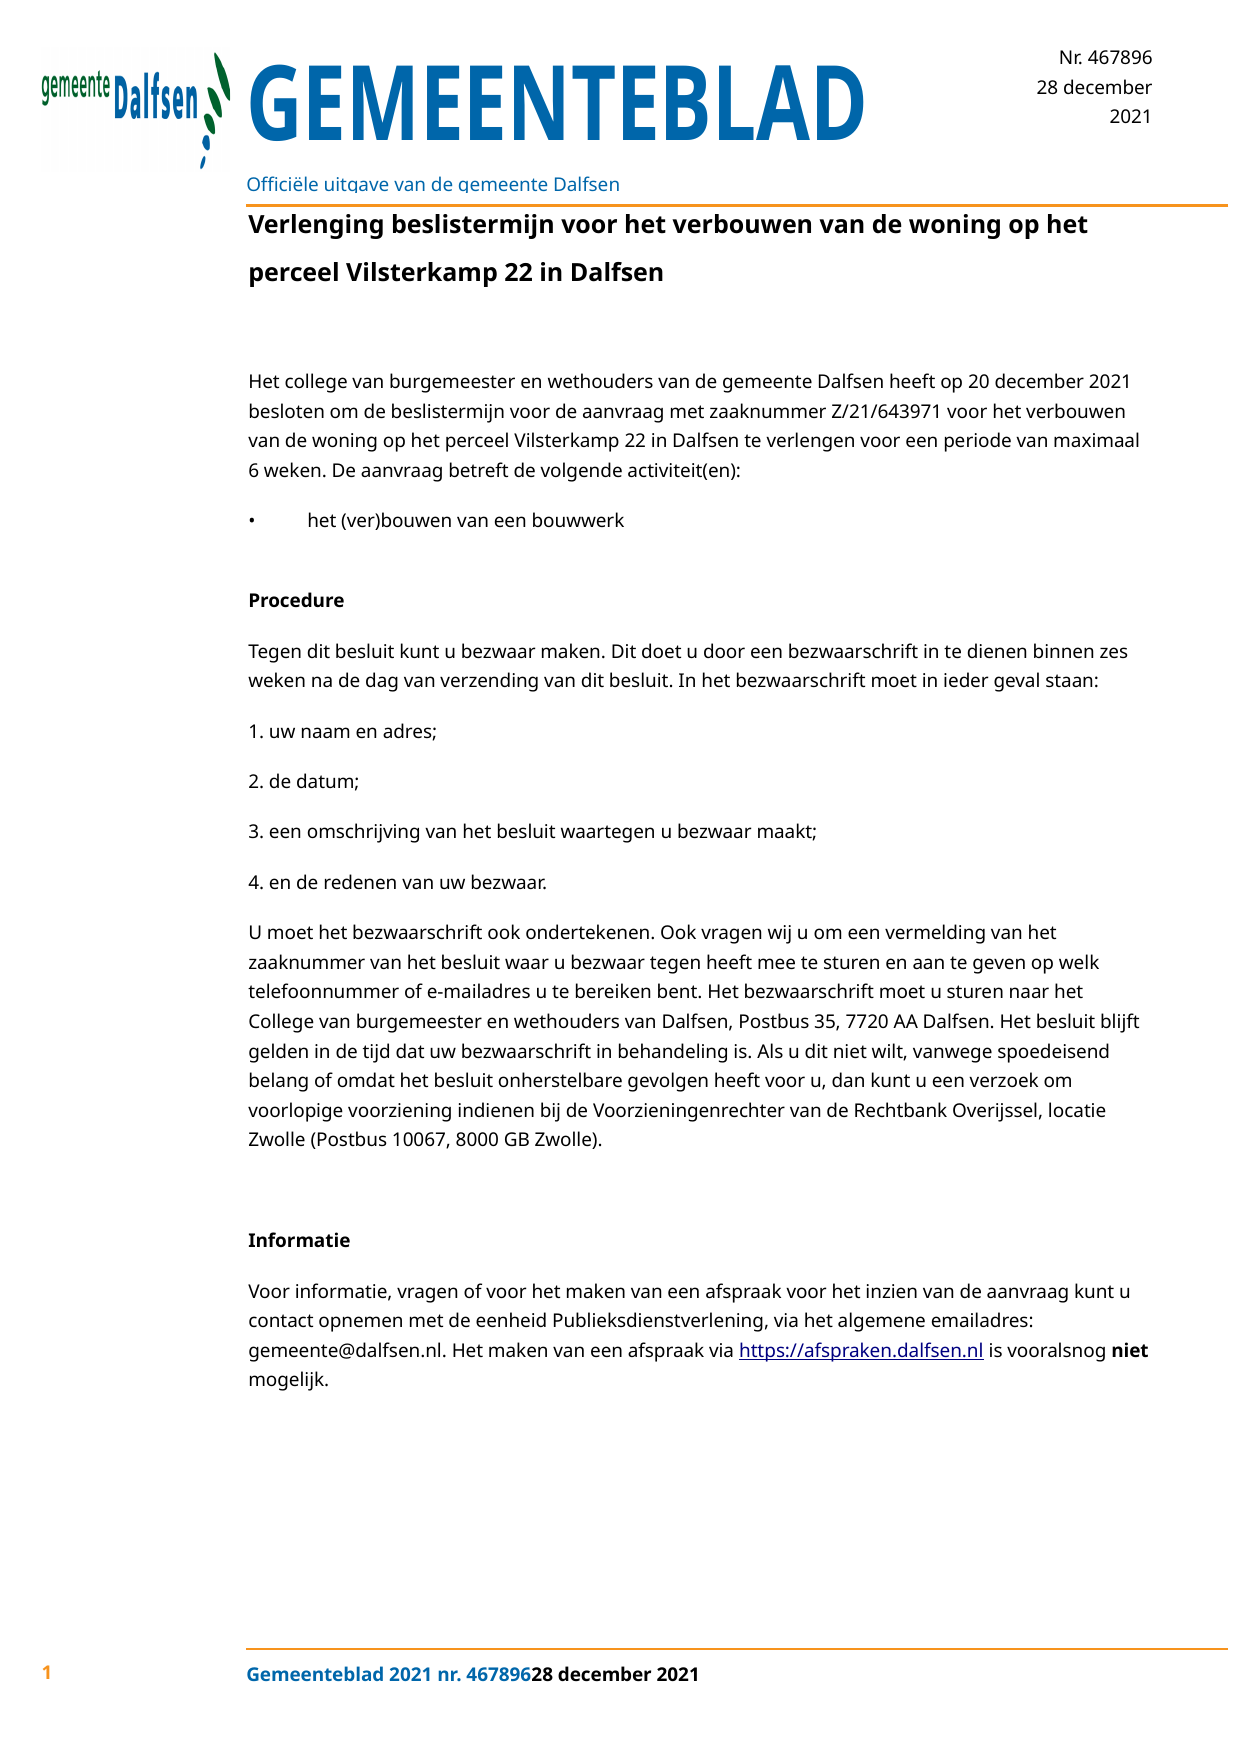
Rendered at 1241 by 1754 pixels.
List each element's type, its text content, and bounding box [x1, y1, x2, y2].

text 4. en de redenen van uw bezwaar. [248, 869, 1152, 895]
text Tegen dit besluit kunt u bezwaar maken. Dit doet u door een bezwaarschrift in te dienen binnen zes weken na de dag van verzending van dit besluit. In het bezwaarschrift moet in ieder geval staan: [248, 638, 1152, 693]
text U moet het bezwaarschrift ook ondertekenen. Ook vragen wij u om een vermelding van het zaaknummer van het besluit waar u bezwaar tegen heeft mee te sturen en aan te geven op welk telefoonnummer of e-mailadres u te bereiken bent. Het bezwaarschrift moet u sturen naar het College van burgemeester en wethouders van Dalfsen, Postbus 35, 7720 AA Dalfsen. Het besluit blijft gelden in de tijd dat uw bezwaarschrift in behandeling is. Als u dit niet wilt, vanwege spoedeisend belang of omdat het besluit onherstelbare gevolgen heeft voor u, dan kunt u een verzoek om voorlopige voorziening indienen bij de Voorzieningenrechter van de Rechtbank Overijssel, locatie Zwolle (Postbus 10067, 8000 GB Zwolle). [248, 919, 1152, 1152]
text 1. uw naam en adres; [248, 718, 1152, 744]
picture [41, 47, 231, 172]
text Informatie [248, 1227, 1152, 1253]
text 3. een omschrijving van het besluit waartegen u bezwaar maakt; [248, 819, 1152, 844]
text 2. de datum; [248, 768, 1152, 794]
text Voor informatie, vragen of voor het maken van een afspraak voor het inzien van de aanvraag kunt u contact opnemen met de eenheid Publieksdienstverlening, via het algemene emailadres: gemeente@dalfsen.nl. Het maken van een afspraak via https://afspraken.dalfsen.nl is vooralsnog niet mogelijk. [248, 1278, 1152, 1392]
text Verlenging beslistermijn voor het verbouwen van de woning op het perceel Vilsterkamp 22 in Dalfsen [248, 207, 1152, 288]
text Het college van burgemeester en wethouders van de gemeente Dalfsen heeft op 20 december 2021 besloten om de beslistermijn voor de aanvraag met zaaknummer Z/21/643971 voor het verbouwen van de woning op het perceel Vilsterkamp 22 in Dalfsen te verlengen voor een periode van maximaal 6 weken. De aanvraag betreft de volgende activiteit(en): [248, 368, 1152, 483]
list het (ver)bouwen van een bouwwerk [248, 507, 1152, 533]
text Procedure [248, 587, 1152, 613]
